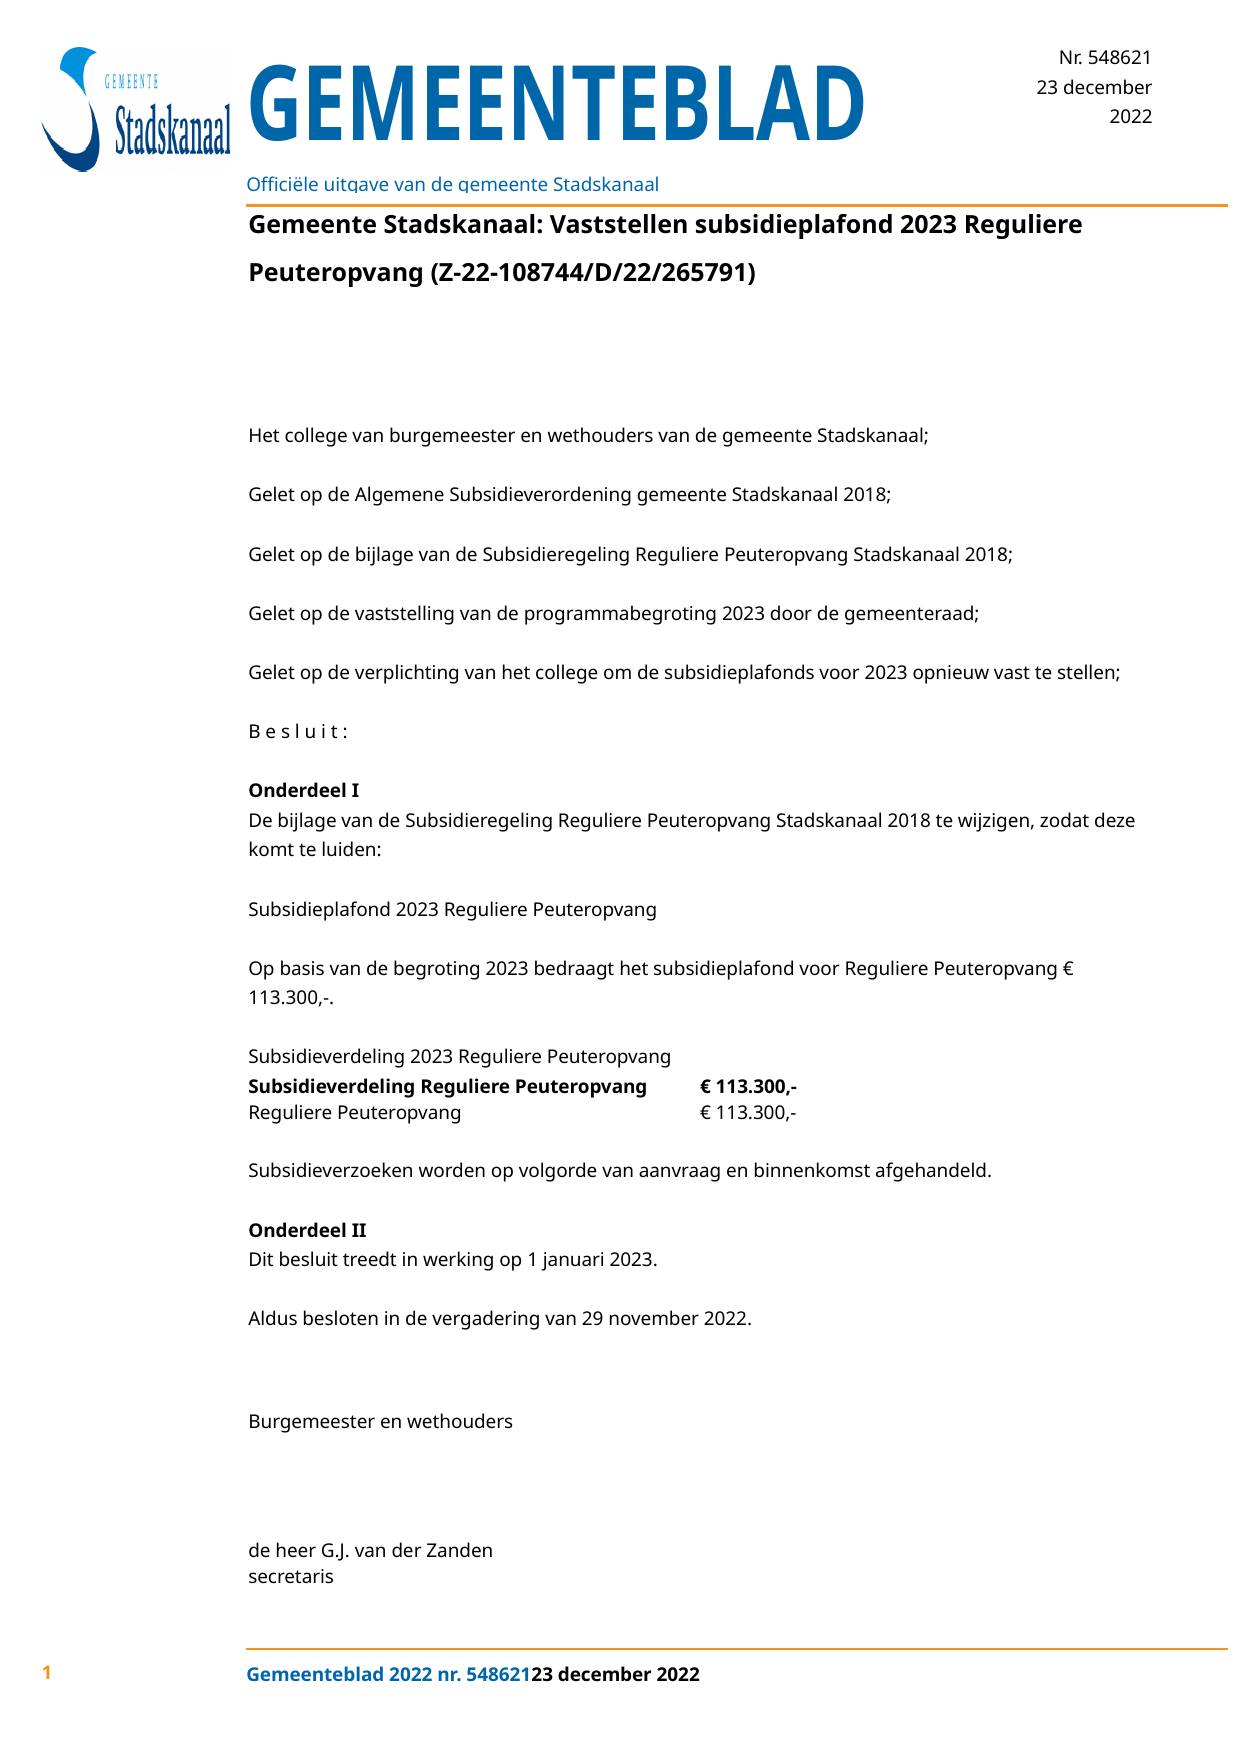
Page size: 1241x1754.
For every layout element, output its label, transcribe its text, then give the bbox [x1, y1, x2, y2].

text Aldus besloten in de vergadering van 29 november 2022. [248, 1306, 1152, 1331]
text Subsidieverzoeken worden op volgorde van aanvraag en binnenkomst afgehandeld. [248, 1158, 1152, 1183]
text Subsidieplafond 2023 Reguliere Peuteropvang [248, 896, 1152, 922]
text Gelet op de verplichting van het college om de subsidieplafonds voor 2023 opnieuw vast te stellen; [248, 659, 1152, 685]
text De bijlage van de Subsidieregeling Reguliere Peuteropvang Stadskanaal 2018 te wijzigen, zodat deze komt te luiden: [248, 807, 1152, 862]
picture [41, 47, 231, 172]
text Het college van burgemeester en wethouders van de gemeente Stadskanaal; [248, 422, 1152, 448]
table_cell Reguliere Peuteropvang [248, 1099, 700, 1125]
table_cell € 113.300,- [700, 1099, 1152, 1125]
text Subsidieverdeling 2023 Reguliere Peuteropvang [248, 1044, 1152, 1069]
table_header Subsidieverdeling Reguliere Peuteropvang [248, 1074, 700, 1099]
text Gemeente Stadskanaal: Vaststellen subsidieplafond 2023 Reguliere Peuteropvang (Z-22-108744/D/22/265791) [248, 207, 1152, 288]
text Onderdeel I [248, 777, 1152, 803]
table_header € 113.300,- [700, 1074, 1152, 1099]
text Gelet op de Algemene Subsidieverordening gemeente Stadskanaal 2018; [248, 482, 1152, 507]
text de heer G.J. van der Zanden [248, 1537, 1152, 1563]
text Op basis van de begroting 2023 bedraagt het subsidieplafond voor Reguliere Peuteropvang € 113.300,-. [248, 955, 1152, 1010]
text Gelet op de vaststelling van de programmabegroting 2023 door de gemeenteraad; [248, 600, 1152, 626]
text Burgemeester en wethouders [248, 1408, 1152, 1434]
text B e s l u i t : [248, 718, 1152, 744]
text Gelet op de bijlage van de Subsidieregeling Reguliere Peuteropvang Stadskanaal 2018; [248, 541, 1152, 567]
text secretaris [248, 1563, 1152, 1589]
text Onderdeel II [248, 1217, 1152, 1243]
text Dit besluit treedt in werking op 1 januari 2023. [248, 1246, 1152, 1272]
